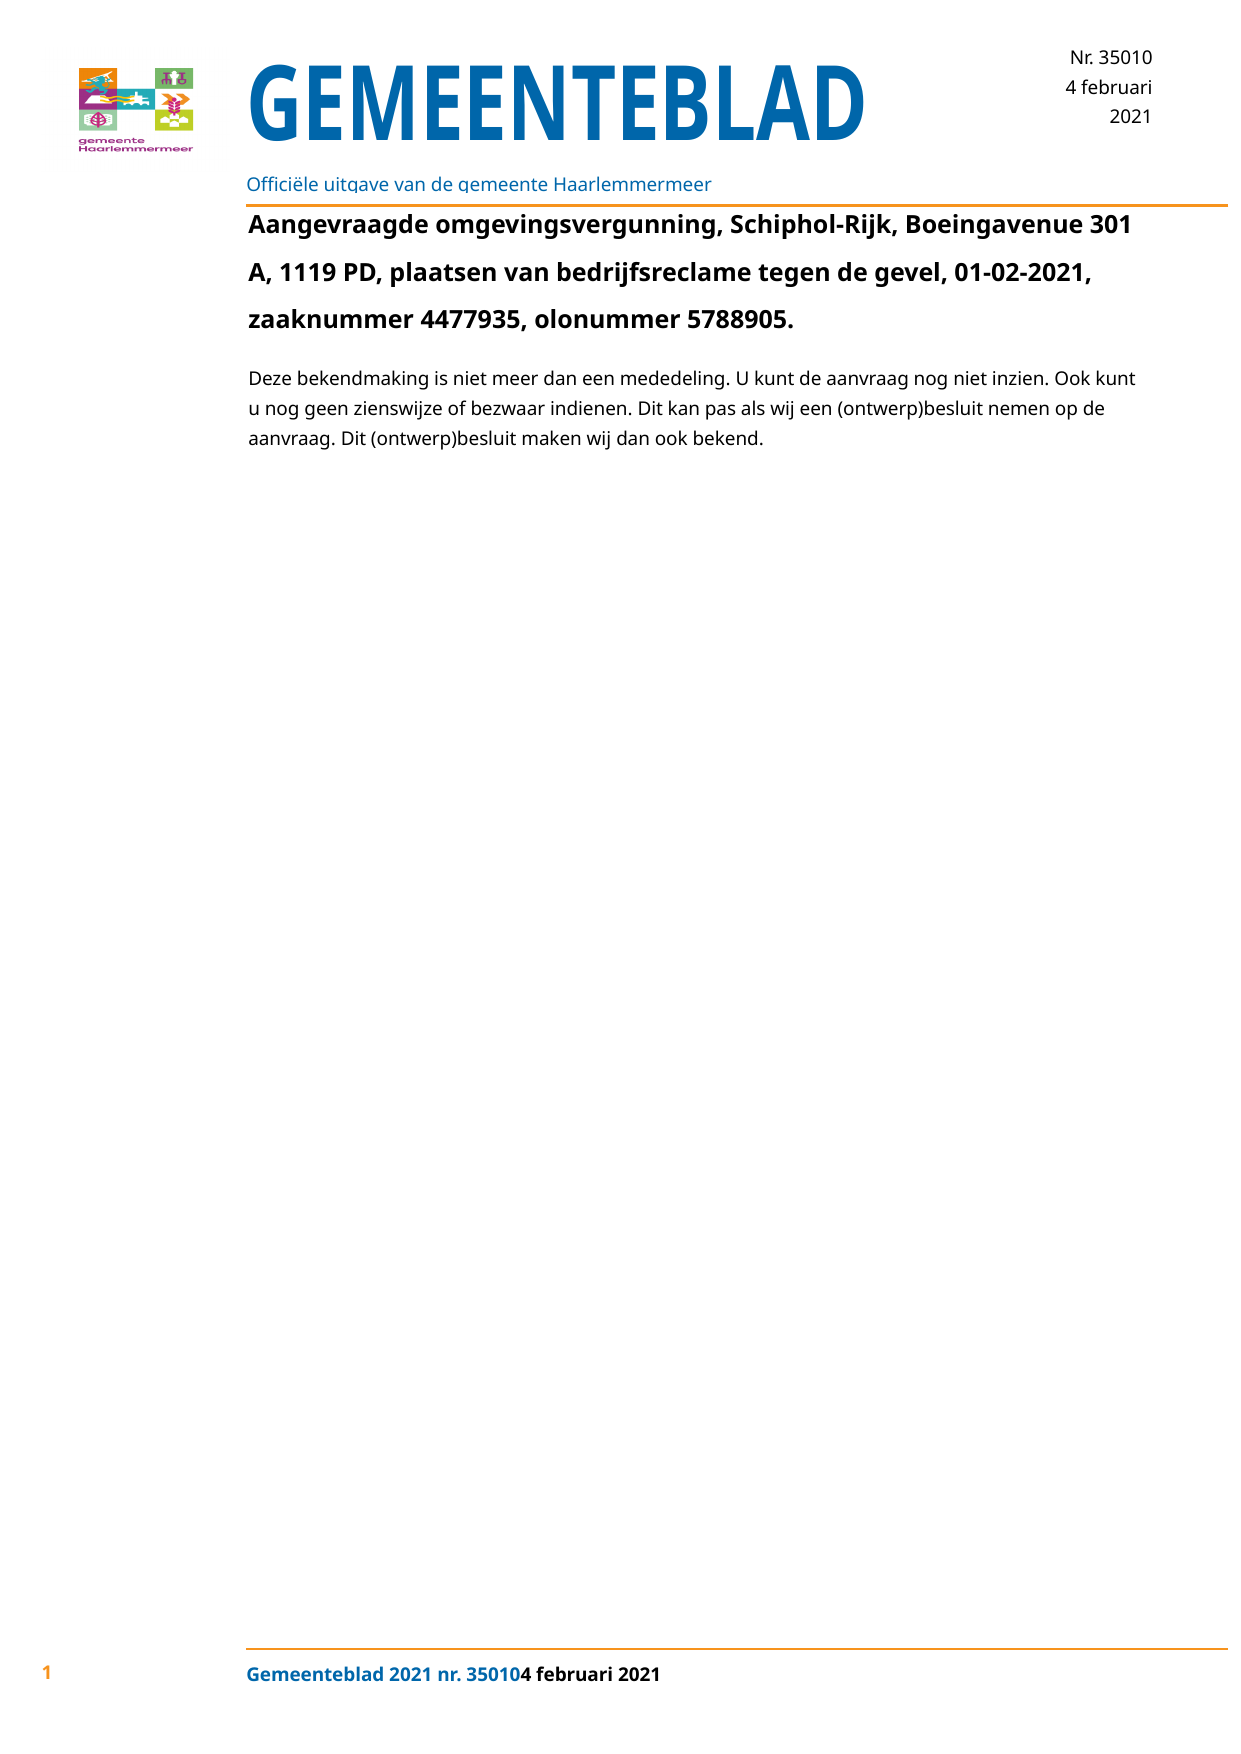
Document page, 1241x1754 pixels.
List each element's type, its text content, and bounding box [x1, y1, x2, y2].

text Deze bekendmaking is niet meer dan een mededeling. U kunt de aanvraag nog niet inzien. Ook kunt u nog geen zienswijze of bezwaar indienen. Dit kan pas als wij een (ontwerp)besluit nemen op de aanvraag. Dit (ontwerp)besluit maken wij dan ook bekend. [248, 366, 1152, 450]
text Aangevraagde omgevingsvergunning, Schiphol-Rijk, Boeingavenue 301 A, 1119 PD, plaatsen van bedrijfsreclame tegen de gevel, 01-02-2021, zaaknummer 4477935, olonummer 5788905. [248, 207, 1152, 336]
picture [41, 47, 231, 172]
